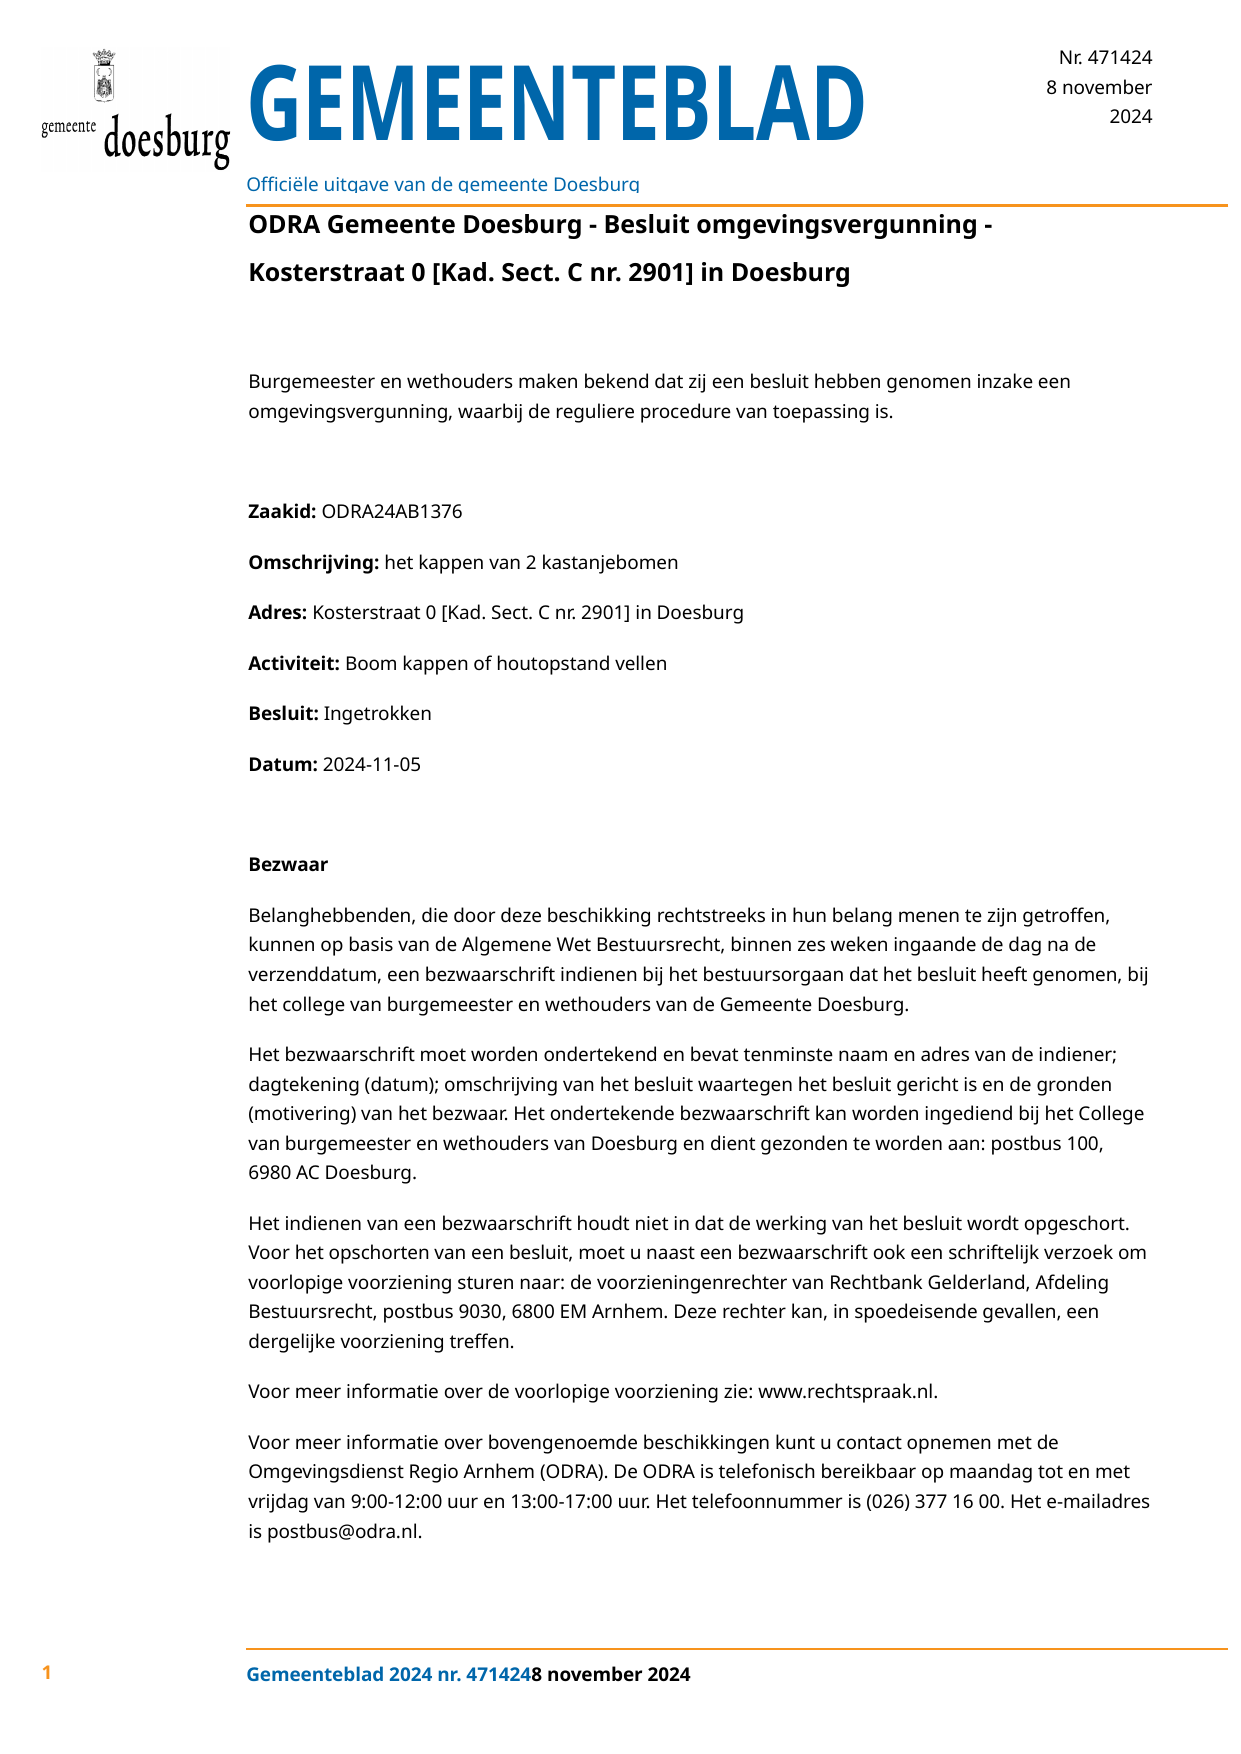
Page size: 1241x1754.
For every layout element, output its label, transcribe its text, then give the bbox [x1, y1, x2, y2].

text Adres: Kosterstraat 0 [Kad. Sect. C nr. 2901] in Doesburg [248, 599, 1152, 625]
text Voor meer informatie over bovengenoemde beschikkingen kunt u contact opnemen met de Omgevingsdienst Regio Arnhem (ODRA). De ODRA is telefonisch bereikbaar op maandag tot en met vrijdag van 9:00-12:00 uur en 13:00-17:00 uur. Het telefoonnummer is (026) 377 16 00. Het e-mailadres is postbus@odra.nl. [248, 1429, 1152, 1544]
text Het bezwaarschrift moet worden ondertekend en bevat tenminste naam en adres van de indiener; dagtekening (datum); omschrijving van het besluit waartegen het besluit gericht is en de gronden (motivering) van het bezwaar. Het ondertekende bezwaarschrift kan worden ingediend bij het College van burgemeester en wethouders van Doesburg en dient gezonden te worden aan: postbus 100, 6980 AC Doesburg. [248, 1041, 1152, 1185]
picture [41, 47, 231, 172]
text Besluit: Ingetrokken [248, 700, 1152, 726]
text Bezwaar [248, 852, 1152, 877]
text Voor meer informatie over de voorlopige voorziening zie: www.rechtspraak.nl. [248, 1379, 1152, 1404]
text ODRA Gemeente Doesburg - Besluit omgevingsvergunning - Kosterstraat 0 [Kad. Sect. C nr. 2901] in Doesburg [248, 207, 1152, 288]
text Burgemeester en wethouders maken bekend dat zij een besluit hebben genomen inzake een omgevingsvergunning, waarbij de reguliere procedure van toepassing is. [248, 368, 1152, 424]
text Belanghebbenden, die door deze beschikking rechtstreeks in hun belang menen te zijn getroffen, kunnen op basis van de Algemene Wet Bestuursrecht, binnen zes weken ingaande de dag na de verzenddatum, een bezwaarschrift indienen bij het bestuursorgaan dat het besluit heeft genomen, bij het college van burgemeester en wethouders van de Gemeente Doesburg. [248, 902, 1152, 1017]
text Omschrijving: het kappen van 2 kastanjebomen [248, 549, 1152, 575]
text Zaakid: ODRA24AB1376 [248, 499, 1152, 524]
text Activiteit: Boom kappen of houtopstand vellen [248, 650, 1152, 676]
text Het indienen van een bezwaarschrift houdt niet in dat de werking van het besluit wordt opgeschort. Voor het opschorten van een besluit, moet u naast een bezwaarschrift ook een schriftelijk verzoek om voorlopige voorziening sturen naar: de voorzieningenrechter van Rechtbank Gelderland, Afdeling Bestuursrecht, postbus 9030, 6800 EM Arnhem. Deze rechter kan, in spoedeisende gevallen, een dergelijke voorziening treffen. [248, 1210, 1152, 1354]
text Datum: 2024-11-05 [248, 751, 1152, 777]
